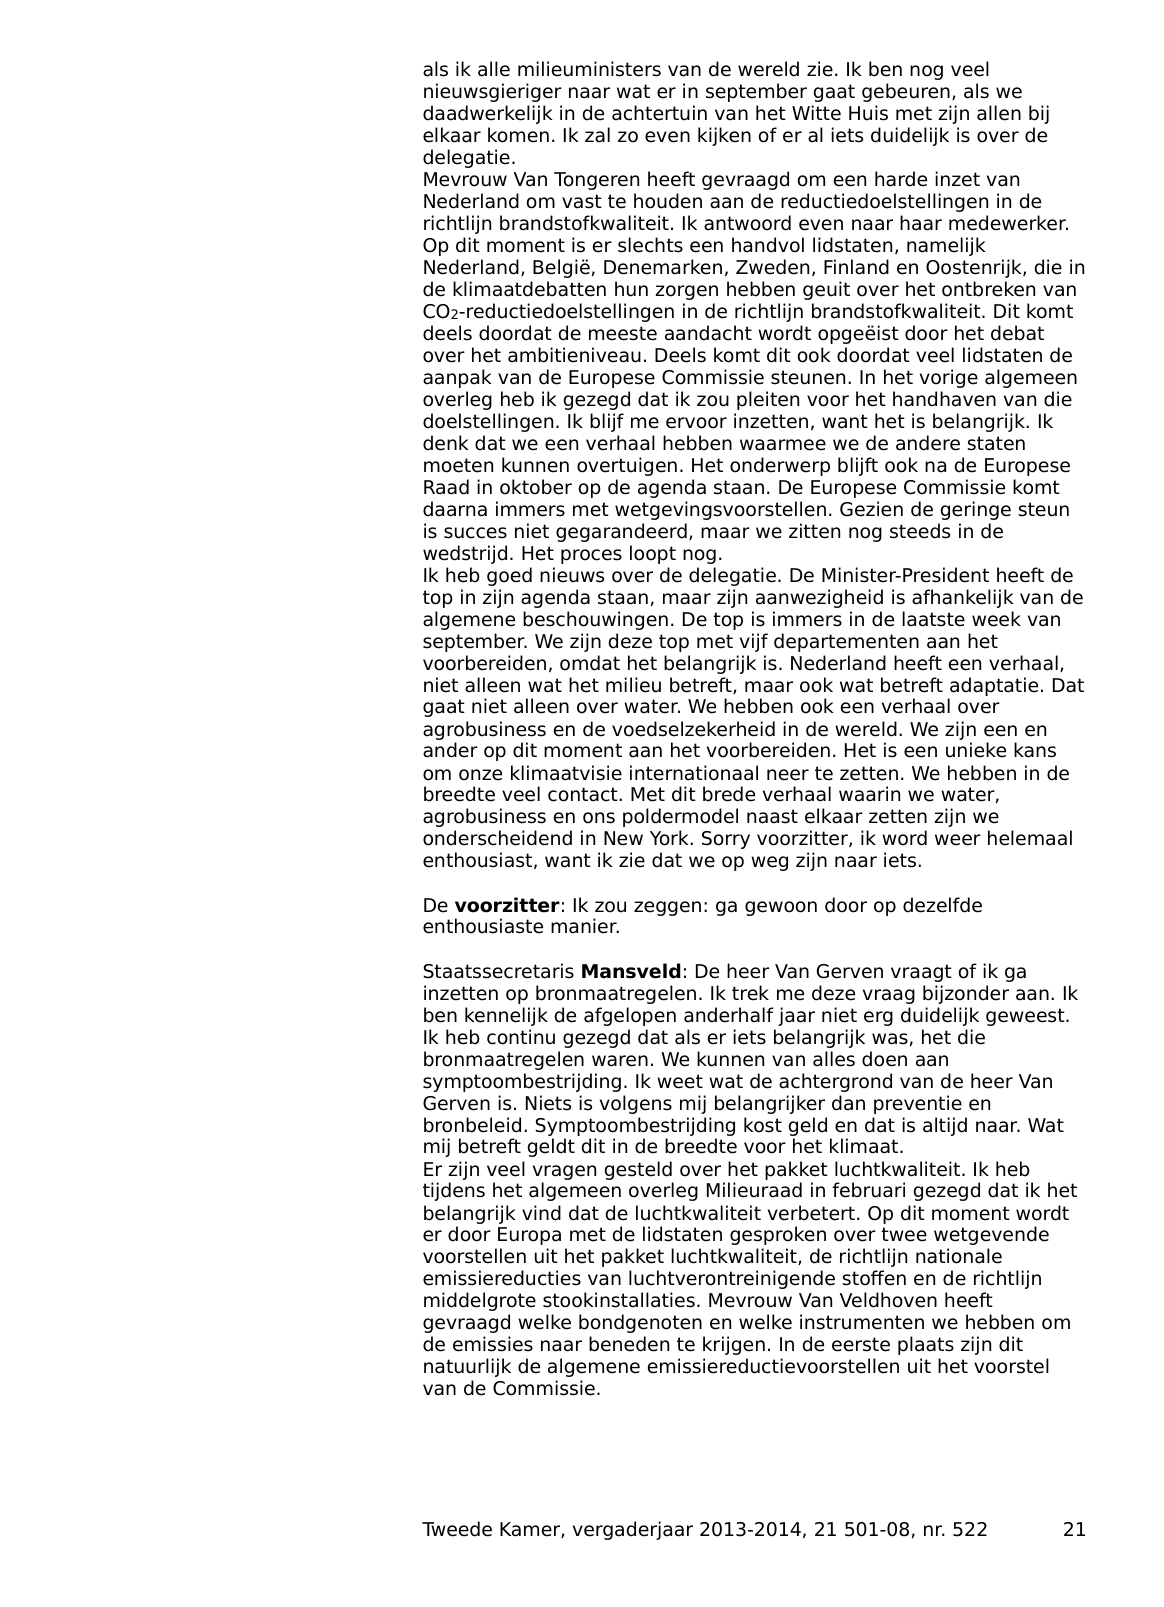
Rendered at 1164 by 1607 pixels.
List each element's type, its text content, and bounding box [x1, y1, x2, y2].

text Ik heb goed nieuws over de delegatie. De Minister-President heeft de top in zijn agenda staan, maar zijn aanwezigheid is afhankelijk van de algemene beschouwingen. De top is immers in de laatste week van september. We zijn deze top met vijf departementen aan het voorbereiden, omdat het belangrijk is. Nederland heeft een verhaal, niet alleen wat het milieu betreft, maar ook wat betreft adaptatie. Dat gaat niet alleen over water. We hebben ook een verhaal over agrobusiness en de voedselzekerheid in de wereld. We zijn een en ander op dit moment aan het voorbereiden. Het is een unieke kans om onze klimaatvisie internationaal neer te zetten. We hebben in de breedte veel contact. Met dit brede verhaal waarin we water, agrobusiness en ons poldermodel naast elkaar zetten zijn we onderscheidend in New York. Sorry voorzitter, ik word weer helemaal enthousiast, want ik zie dat we op weg zijn naar iets. [422, 564, 1087, 872]
text Staatssecretaris Mansveld: De heer Van Gerven vraagt of ik ga inzetten op bronmaatregelen. Ik trek me deze vraag bijzonder aan. Ik ben kennelijk de afgelopen anderhalf jaar niet erg duidelijk geweest. Ik heb continu gezegd dat als er iets belangrijk was, het die bronmaatregelen waren. We kunnen van alles doen aan symptoombestrijding. Ik weet wat de achtergrond van de heer Van Gerven is. Niets is volgens mij belangrijker dan preventie en bronbeleid. Symptoombestrijding kost geld en dat is altijd naar. Wat mij betreft geldt dit in de breedte voor het klimaat. [422, 961, 1087, 1158]
text Mevrouw Van Tongeren heeft gevraagd om een harde inzet van Nederland om vast te houden aan de reductiedoelstellingen in de richtlijn brandstofkwaliteit. Ik antwoord even naar haar medewerker. Op dit moment is er slechts een handvol lidstaten, namelijk Nederland, België, Denemarken, Zweden, Finland en Oostenrijk, die in de klimaatdebatten hun zorgen hebben geuit over het ontbreken van CO2-reductiedoelstellingen in de richtlijn brandstofkwaliteit. Dit komt deels doordat de meeste aandacht wordt opgeëist door het debat over het ambitieniveau. Deels komt dit ook doordat veel lidstaten de aanpak van de Europese Commissie steunen. In het vorige algemeen overleg heb ik gezegd dat ik zou pleiten voor het handhaven van die doelstellingen. Ik blijf me ervoor inzetten, want het is belangrijk. Ik denk dat we een verhaal hebben waarmee we de andere staten moeten kunnen overtuigen. Het onderwerp blijft ook na de Europese Raad in oktober op de agenda staan. De Europese Commissie komt daarna immers met wetgevingsvoorstellen. Gezien de geringe steun is succes niet gegarandeerd, maar we zitten nog steeds in de wedstrijd. Het proces loopt nog. [422, 169, 1087, 564]
text De voorzitter: Ik zou zeggen: ga gewoon door op dezelfde enthousiaste manier. [422, 894, 1087, 938]
text als ik alle milieuministers van de wereld zie. Ik ben nog veel nieuwsgieriger naar wat er in september gaat gebeuren, als we daadwerkelijk in de achtertuin van het Witte Huis met zijn allen bij elkaar komen. Ik zal zo even kijken of er al iets duidelijk is over de delegatie. [422, 59, 1087, 169]
text Er zijn veel vragen gesteld over het pakket luchtkwaliteit. Ik heb tijdens het algemeen overleg Milieuraad in februari gezegd dat ik het belangrijk vind dat de luchtkwaliteit verbetert. Op dit moment wordt er door Europa met de lidstaten gesproken over twee wetgevende voorstellen uit het pakket luchtkwaliteit, de richtlijn nationale emissiereducties van luchtverontreinigende stoffen en de richtlijn middelgrote stookinstallaties. Mevrouw Van Veldhoven heeft gevraagd welke bondgenoten en welke instrumenten we hebben om de emissies naar beneden te krijgen. In de eerste plaats zijn dit natuurlijk de algemene emissiereductievoorstellen uit het voorstel van de Commissie. [422, 1158, 1087, 1400]
